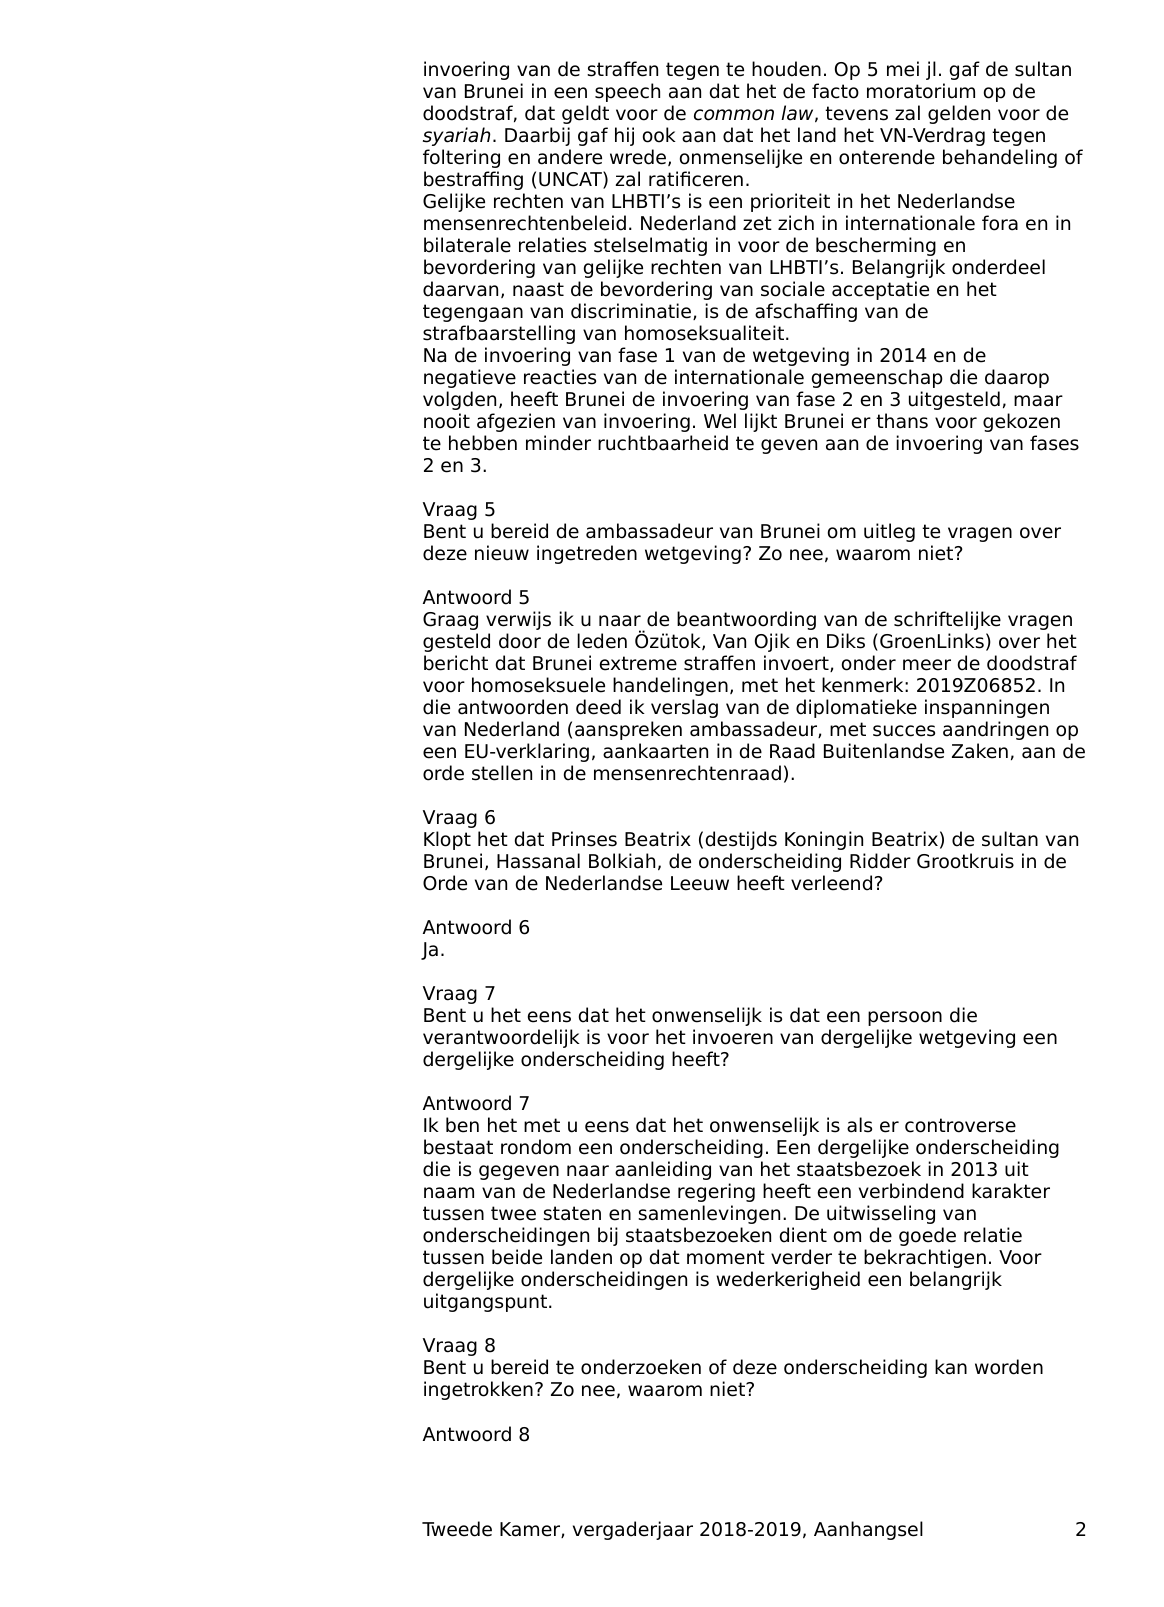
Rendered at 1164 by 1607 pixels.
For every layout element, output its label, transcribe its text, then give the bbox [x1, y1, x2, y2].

text Ik ben het met u eens dat het onwenselijk is als er controverse bestaat rondom een onderscheiding. Een dergelijke onderscheiding die is gegeven naar aanleiding van het staatsbezoek in 2013 uit naam van de Nederlandse regering heeft een verbindend karakter tussen twee staten en samenlevingen. De uitwisseling van onderscheidingen bij staatsbezoeken dient om de goede relatie tussen beide landen op dat moment verder te bekrachtigen. Voor dergelijke onderscheidingen is wederkerigheid een belangrijk uitgangspunt. [422, 1115, 1087, 1313]
text Bent u het eens dat het onwenselijk is dat een persoon die verantwoordelijk is voor het invoeren van dergelijke wetgeving een dergelijke onderscheiding heeft? [422, 1005, 1087, 1071]
text Antwoord 7 [422, 1093, 1087, 1115]
text Bent u bereid de ambassadeur van Brunei om uitleg te vragen over deze nieuw ingetreden wetgeving? Zo nee, waarom niet? [422, 521, 1087, 565]
text Graag verwijs ik u naar de beantwoording van de schriftelijke vragen gesteld door de leden Özütok, Van Ojik en Diks (GroenLinks) over het bericht dat Brunei extreme straffen invoert, onder meer de doodstraf voor homoseksuele handelingen, met het kenmerk: 2019Z06852. In die antwoorden deed ik verslag van de diplomatieke inspanningen van Nederland (aanspreken ambassadeur, met succes aandringen op een EU-verklaring, aankaarten in de Raad Buitenlandse Zaken, aan de orde stellen in de mensenrechtenraad). [422, 609, 1087, 785]
text invoering van de straffen tegen te houden. Op 5 mei jl. gaf de sultan van Brunei in een speech aan dat het de facto moratorium op de doodstraf, dat geldt voor de common law, tevens zal gelden voor de syariah. Daarbij gaf hij ook aan dat het land het VN-Verdrag tegen foltering en andere wrede, onmenselijke en onterende behandeling of bestraffing (UNCAT) zal ratificeren. [422, 59, 1087, 191]
text Bent u bereid te onderzoeken of deze onderscheiding kan worden ingetrokken? Zo nee, waarom niet? [422, 1357, 1087, 1401]
text Vraag 8 [422, 1335, 1087, 1357]
text Vraag 6 [422, 807, 1087, 829]
text Na de invoering van fase 1 van de wetgeving in 2014 en de negatieve reacties van de internationale gemeenschap die daarop volgden, heeft Brunei de invoering van fase 2 en 3 uitgesteld, maar nooit afgezien van invoering. Wel lijkt Brunei er thans voor gekozen te hebben minder ruchtbaarheid te geven aan de invoering van fases 2 en 3. [422, 345, 1087, 477]
text Antwoord 6 [422, 917, 1087, 939]
text Gelijke rechten van LHBTI’s is een prioriteit in het Nederlandse mensenrechtenbeleid. Nederland zet zich in internationale fora en in bilaterale relaties stelselmatig in voor de bescherming en bevordering van gelijke rechten van LHBTI’s. Belangrijk onderdeel daarvan, naast de bevordering van sociale acceptatie en het tegengaan van discriminatie, is de afschaffing van de strafbaarstelling van homoseksualiteit. [422, 191, 1087, 345]
text Ja. [422, 939, 1087, 961]
text Antwoord 8 [422, 1423, 1087, 1445]
text Vraag 5 [422, 499, 1087, 521]
text Vraag 7 [422, 983, 1087, 1005]
text Klopt het dat Prinses Beatrix (destijds Koningin Beatrix) de sultan van Brunei, Hassanal Bolkiah, de onderscheiding Ridder Grootkruis in de Orde van de Nederlandse Leeuw heeft verleend? [422, 829, 1087, 895]
text Antwoord 5 [422, 587, 1087, 609]
